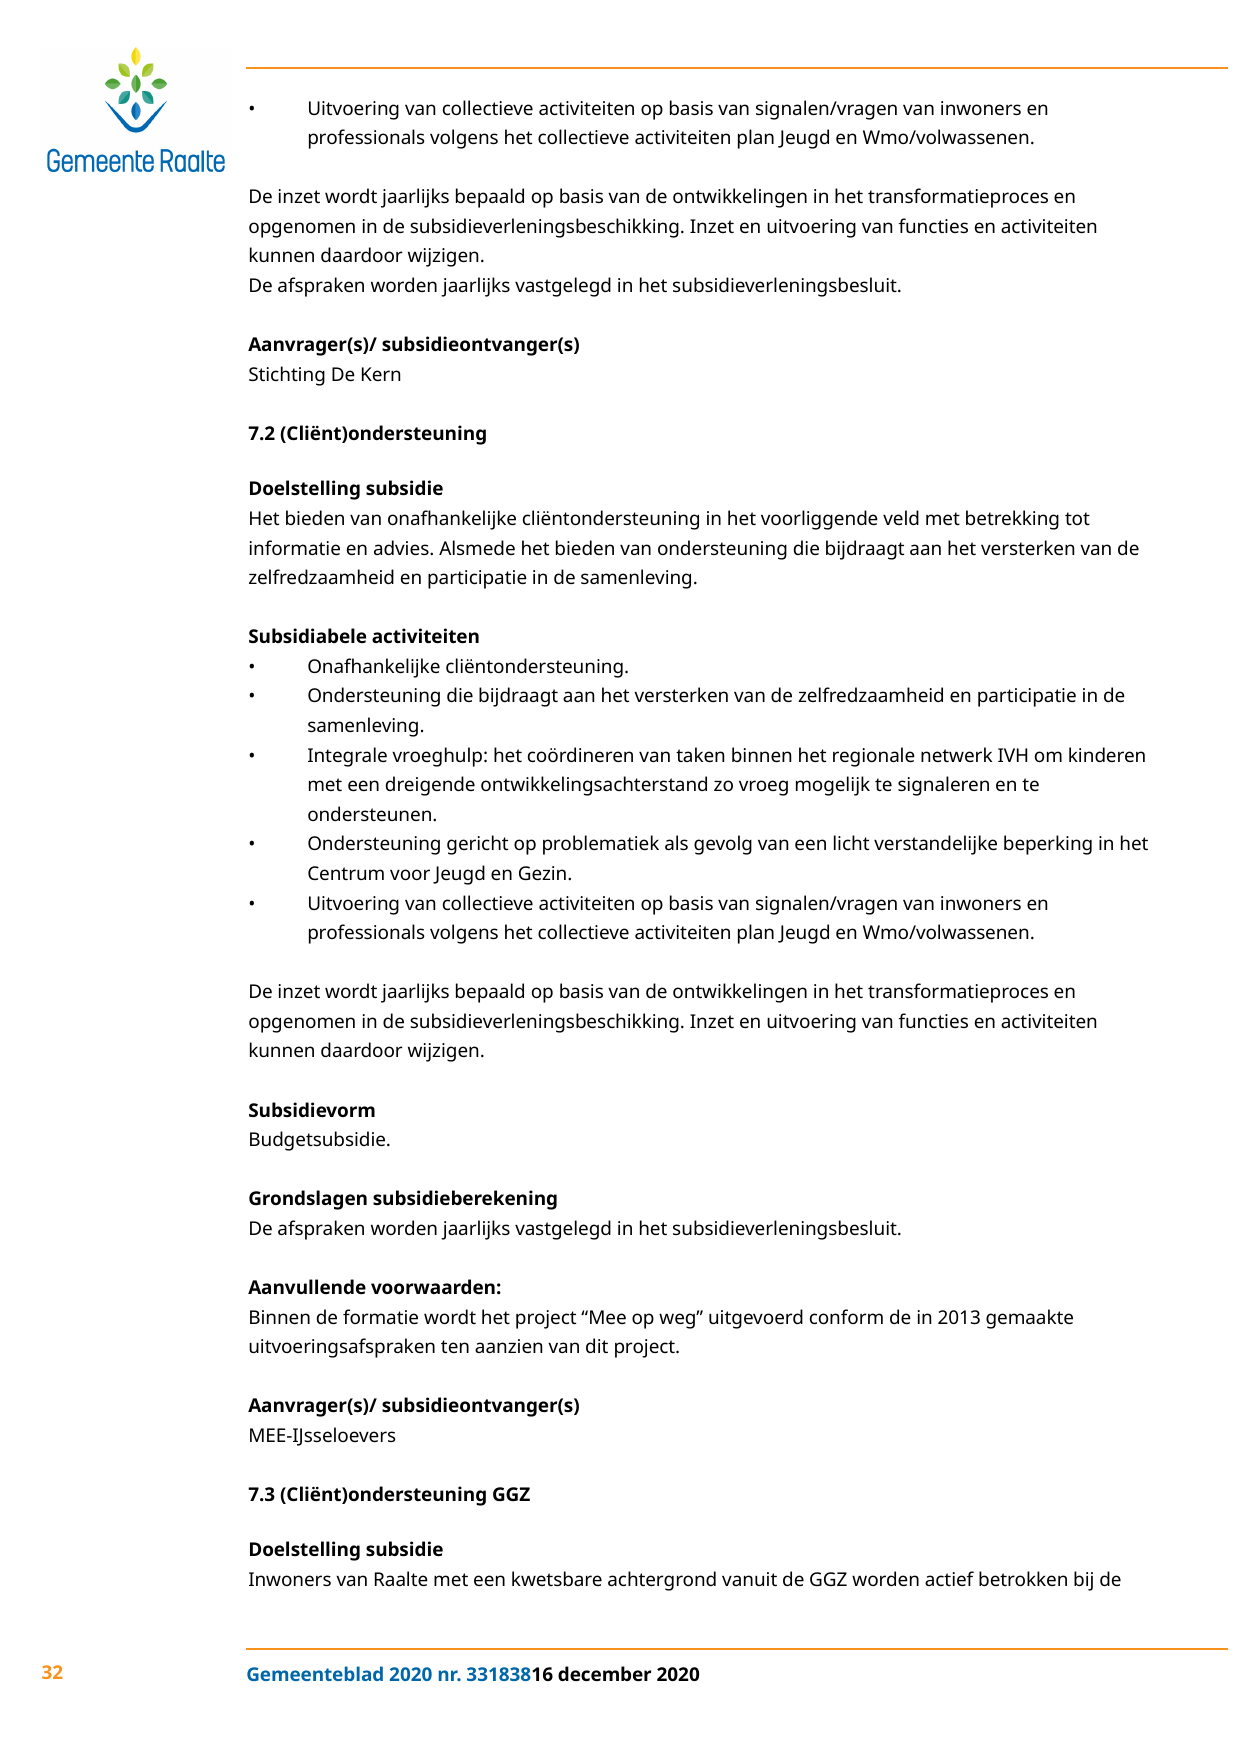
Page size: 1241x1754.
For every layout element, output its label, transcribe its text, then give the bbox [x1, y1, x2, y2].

text Grondslagen subsidieberekening [248, 1186, 1152, 1211]
list Ondersteuning die bijdraagt aan het versterken van de zelfredzaamheid en participatie in de samenleving. [248, 683, 1152, 738]
text 7.3 (Cliënt)ondersteuning GGZ [248, 1481, 1152, 1507]
text De inzet wordt jaarlijks bepaald op basis van de ontwikkelingen in het transformatieproces en opgenomen in de subsidieverleningsbeschikking. Inzet en uitvoering van functies en activiteiten kunnen daardoor wijzigen. [248, 978, 1152, 1063]
text 7.2 (Cliënt)ondersteuning [248, 420, 1152, 446]
list Integrale vroeghulp: het coördineren van taken binnen het regionale netwerk IVH om kinderen met een dreigende ontwikkelingsachterstand zo vroeg mogelijk te signaleren en te ondersteunen. [248, 742, 1152, 827]
text De afspraken worden jaarlijks vastgelegd in het subsidieverleningsbesluit. [248, 1215, 1152, 1241]
list Uitvoering van collectieve activiteiten op basis van signalen/vragen van inwoners en professionals volgens het collectieve activiteiten plan Jeugd en Wmo/volwassenen. [248, 95, 1152, 150]
text Subsidievorm [248, 1097, 1152, 1122]
text Aanvrager(s)/ subsidieontvanger(s) [248, 331, 1152, 357]
text Subsidiabele activiteiten [248, 623, 1152, 649]
text Binnen de formatie wordt het project “Mee op weg” uitgevoerd conform de in 2013 gemaakte uitvoeringsafspraken ten aanzien van dit project. [248, 1304, 1152, 1359]
text Aanvullende voorwaarden: [248, 1274, 1152, 1300]
text MEE-IJsseloevers [248, 1422, 1152, 1448]
text Het bieden van onafhankelijke cliëntondersteuning in het voorliggende veld met betrekking tot informatie en advies. Alsmede het bieden van ondersteuning die bijdraagt aan het versterken van de zelfredzaamheid en participatie in de samenleving. [248, 505, 1152, 590]
text Inwoners van Raalte met een kwetsbare achtergrond vanuit de GGZ worden actief betrokken bij de [248, 1566, 1152, 1592]
text Budgetsubsidie. [248, 1126, 1152, 1152]
text De afspraken worden jaarlijks vastgelegd in het subsidieverleningsbesluit. [248, 272, 1152, 298]
list Uitvoering van collectieve activiteiten op basis van signalen/vragen van inwoners en professionals volgens het collectieve activiteiten plan Jeugd en Wmo/volwassenen. [248, 890, 1152, 945]
text Doelstelling subsidie [248, 476, 1152, 501]
text Doelstelling subsidie [248, 1537, 1152, 1562]
text Stichting De Kern [248, 361, 1152, 387]
list Ondersteuning gericht op problematiek als gevolg van een licht verstandelijke beperking in het Centrum voor Jeugd en Gezin. [248, 831, 1152, 886]
picture [41, 47, 231, 172]
list Onafhankelijke cliëntondersteuning. [248, 653, 1152, 679]
text De inzet wordt jaarlijks bepaald op basis van de ontwikkelingen in het transformatieproces en opgenomen in de subsidieverleningsbeschikking. Inzet en uitvoering van functies en activiteiten kunnen daardoor wijzigen. [248, 183, 1152, 268]
text Aanvrager(s)/ subsidieontvanger(s) [248, 1393, 1152, 1418]
